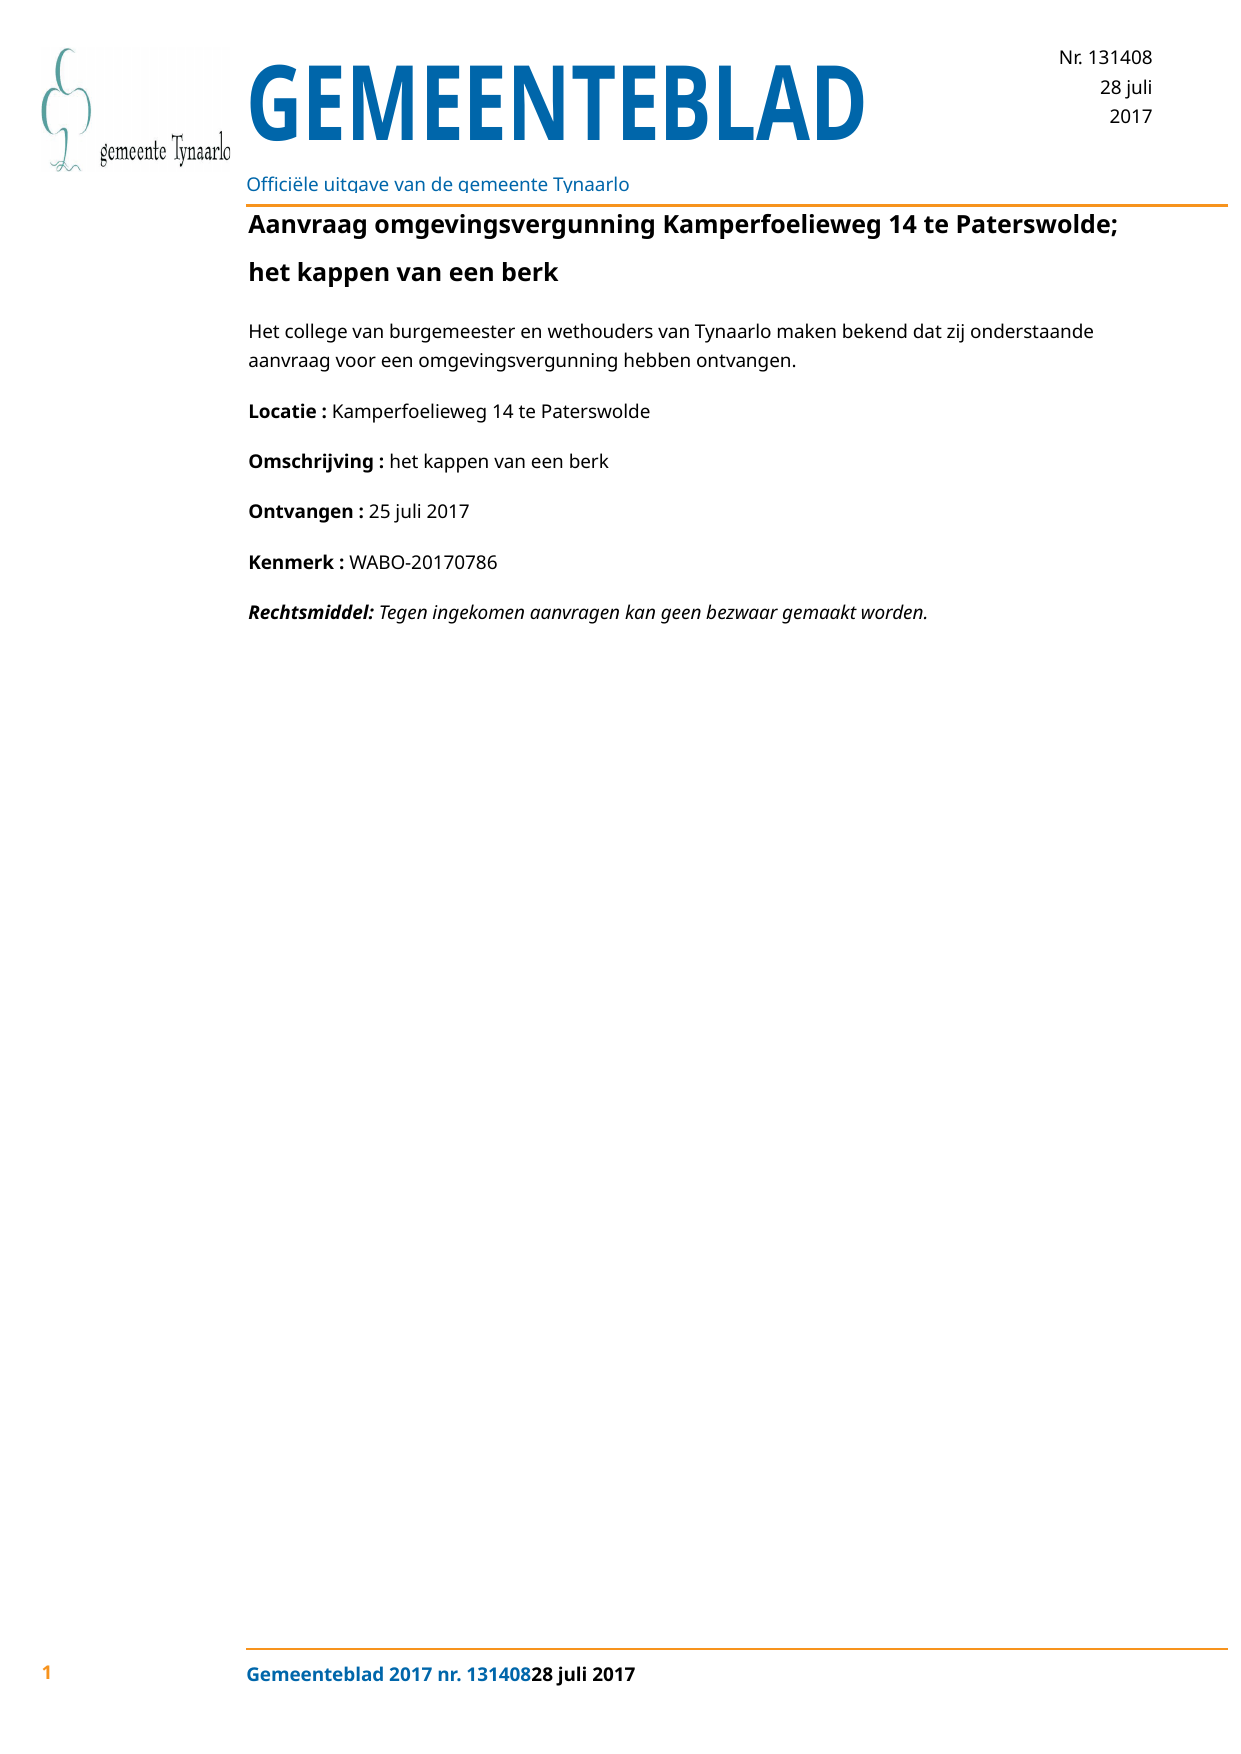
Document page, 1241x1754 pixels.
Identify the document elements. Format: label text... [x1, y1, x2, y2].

text Het college van burgemeester en wethouders van Tynaarlo maken bekend dat zij onderstaande aanvraag voor een omgevingsvergunning hebben ontvangen. [248, 318, 1152, 373]
text Rechtsmiddel: Tegen ingekomen aanvragen kan geen bezwaar gemaakt worden. [248, 599, 1152, 625]
text Locatie : Kamperfoelieweg 14 te Paterswolde [248, 398, 1152, 424]
text Aanvraag omgevingsvergunning Kamperfoelieweg 14 te Paterswolde; het kappen van een berk [248, 207, 1152, 288]
text Omschrijving : het kappen van een berk [248, 448, 1152, 474]
text Kenmerk : WABO-20170786 [248, 549, 1152, 575]
text Ontvangen : 25 juli 2017 [248, 499, 1152, 524]
picture [41, 47, 231, 172]
